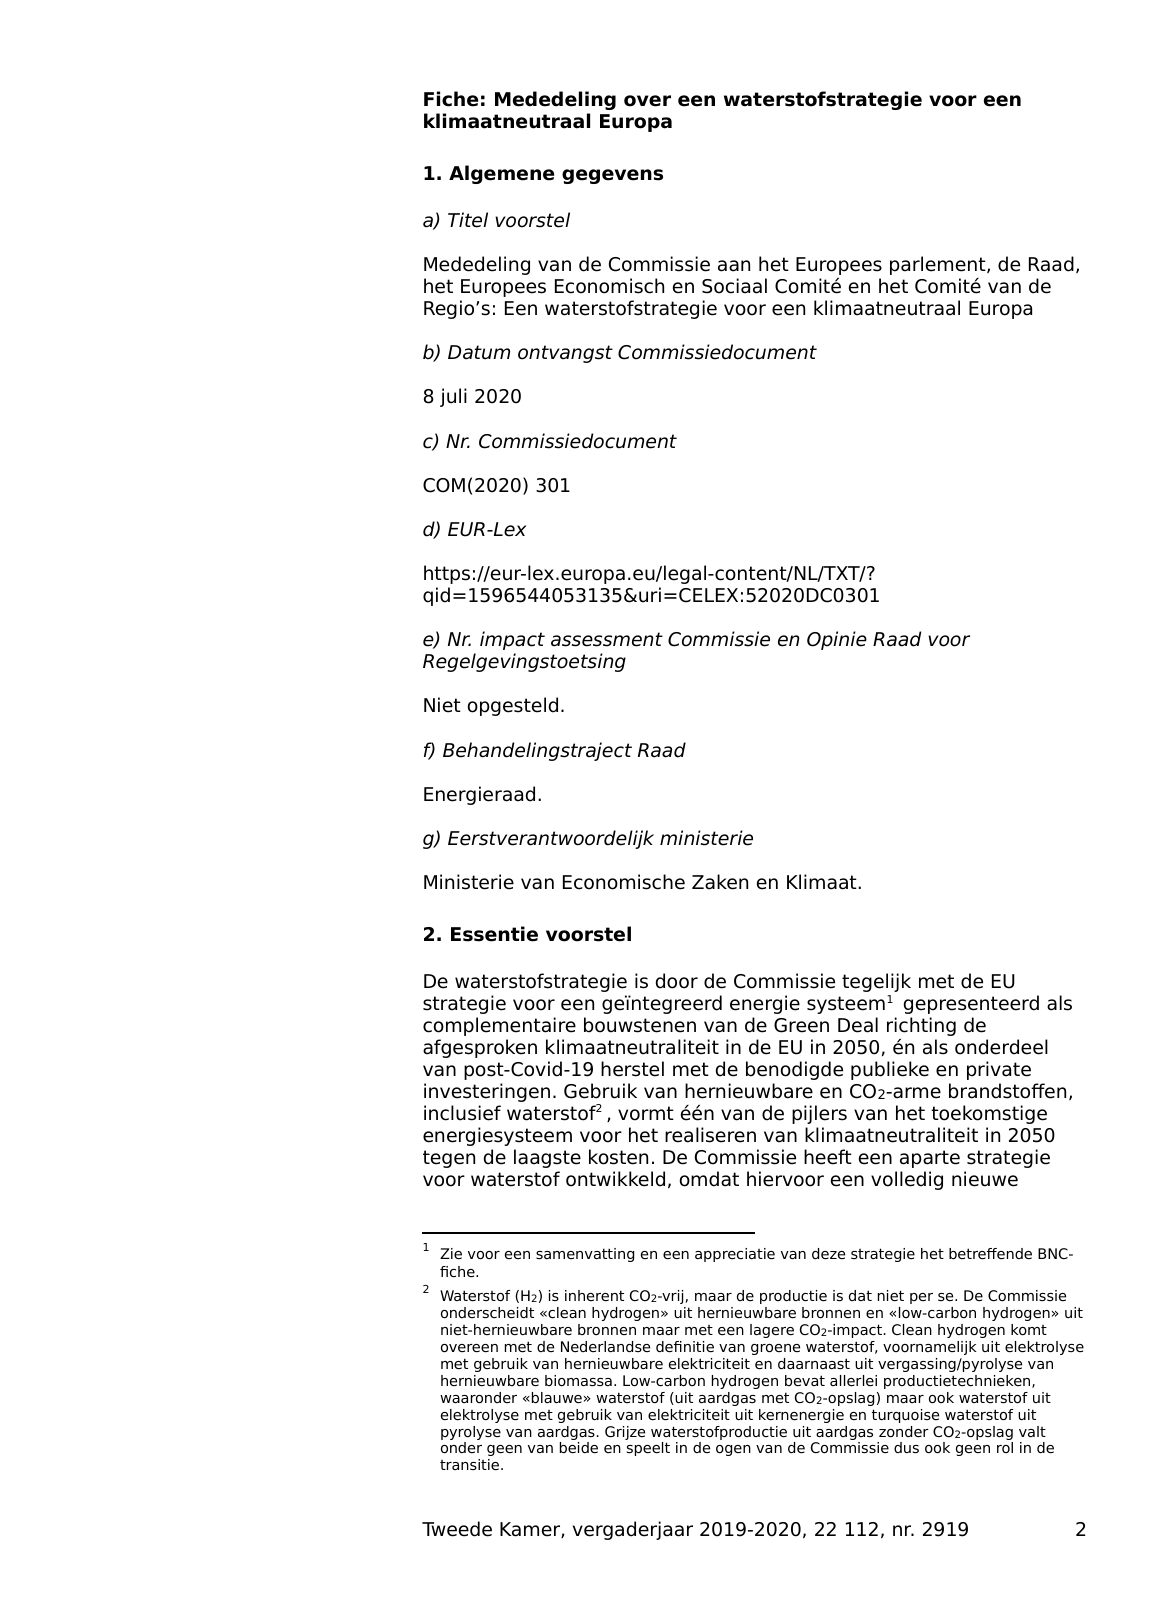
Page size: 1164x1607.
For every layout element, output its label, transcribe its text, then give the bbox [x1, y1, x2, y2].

subtitle d) EUR-Lex [422, 519, 1087, 541]
subtitle 1. Algemene gegevens [422, 163, 1087, 185]
text Waterstof (H2) is inherent CO2-vrij, maar de productie is dat niet per se. De Commissie onderscheidt «clean hydrogen» uit hernieuwbare bronnen en «low-carbon hydrogen» uit niet-hernieuwbare bronnen maar met een lagere CO2-impact. Clean hydrogen komt overeen met de Nederlandse definitie van groene waterstof, voornamelijk uit elektrolyse met gebruik van hernieuwbare elektriciteit en daarnaast uit vergassing/pyrolyse van hernieuwbare biomassa. Low-carbon hydrogen bevat allerlei productietechnieken, waaronder «blauwe» waterstof (uit aardgas met CO2-opslag) maar ook waterstof uit elektrolyse met gebruik van elektriciteit uit kernenergie en turquoise waterstof uit pyrolyse van aardgas. Grijze waterstofproductie uit aardgas zonder CO2-opslag valt onder geen van beide en speelt in de ogen van de Commissie dus ook geen rol in de transitie. [422, 1283, 1087, 1474]
text Niet opgesteld. [422, 695, 1087, 717]
subtitle c) Nr. Commissiedocument [422, 431, 1087, 453]
text Zie voor een samenvatting en een appreciatie van deze strategie het betreffende BNC-fiche. [422, 1242, 1087, 1281]
text https://eur-lex.europa.eu/legal-content/NL/TXT/?qid=1596544053135&uri=CELEX:52020DC0301 [422, 563, 1087, 607]
text Energieraad. [422, 784, 1087, 806]
subtitle a) Titel voorstel [422, 210, 1087, 232]
subtitle f) Behandelingstraject Raad [422, 739, 1087, 762]
text Ministerie van Economische Zaken en Klimaat. [422, 872, 1087, 894]
text 8 juli 2020 [422, 386, 1087, 408]
text Mededeling van de Commissie aan het Europees parlement, de Raad, het Europees Economisch en Sociaal Comité en het Comité van de Regio’s: Een waterstofstrategie voor een klimaatneutraal Europa [422, 254, 1087, 320]
text De waterstofstrategie is door de Commissie tegelijk met de EU strategie voor een geïntegreerd energie systeem gepresenteerd als complementaire bouwstenen van de Green Deal richting de afgesproken klimaatneutraliteit in de EU in 2050, én als onderdeel van post-Covid-19 herstel met de benodigde publieke en private investeringen. Gebruik van hernieuwbare en CO2-arme brandstoffen, inclusief waterstof, vormt één van de pijlers van het toekomstige energiesysteem voor het realiseren van klimaatneutraliteit in 2050 tegen de laagste kosten. De Commissie heeft een aparte strategie voor waterstof ontwikkeld, omdat hiervoor een volledig nieuwe [422, 971, 1087, 1191]
subtitle Fiche: Mededeling over een waterstofstrategie voor een klimaatneutraal Europa [422, 89, 1087, 133]
subtitle b) Datum ontvangst Commissiedocument [422, 342, 1087, 364]
subtitle e) Nr. impact assessment Commissie en Opinie Raad voor Regelgevingstoetsing [422, 629, 1087, 673]
text COM(2020) 301 [422, 475, 1087, 497]
subtitle 2. Essentie voorstel [422, 924, 1087, 946]
subtitle g) Eerstverantwoordelijk ministerie [422, 828, 1087, 850]
